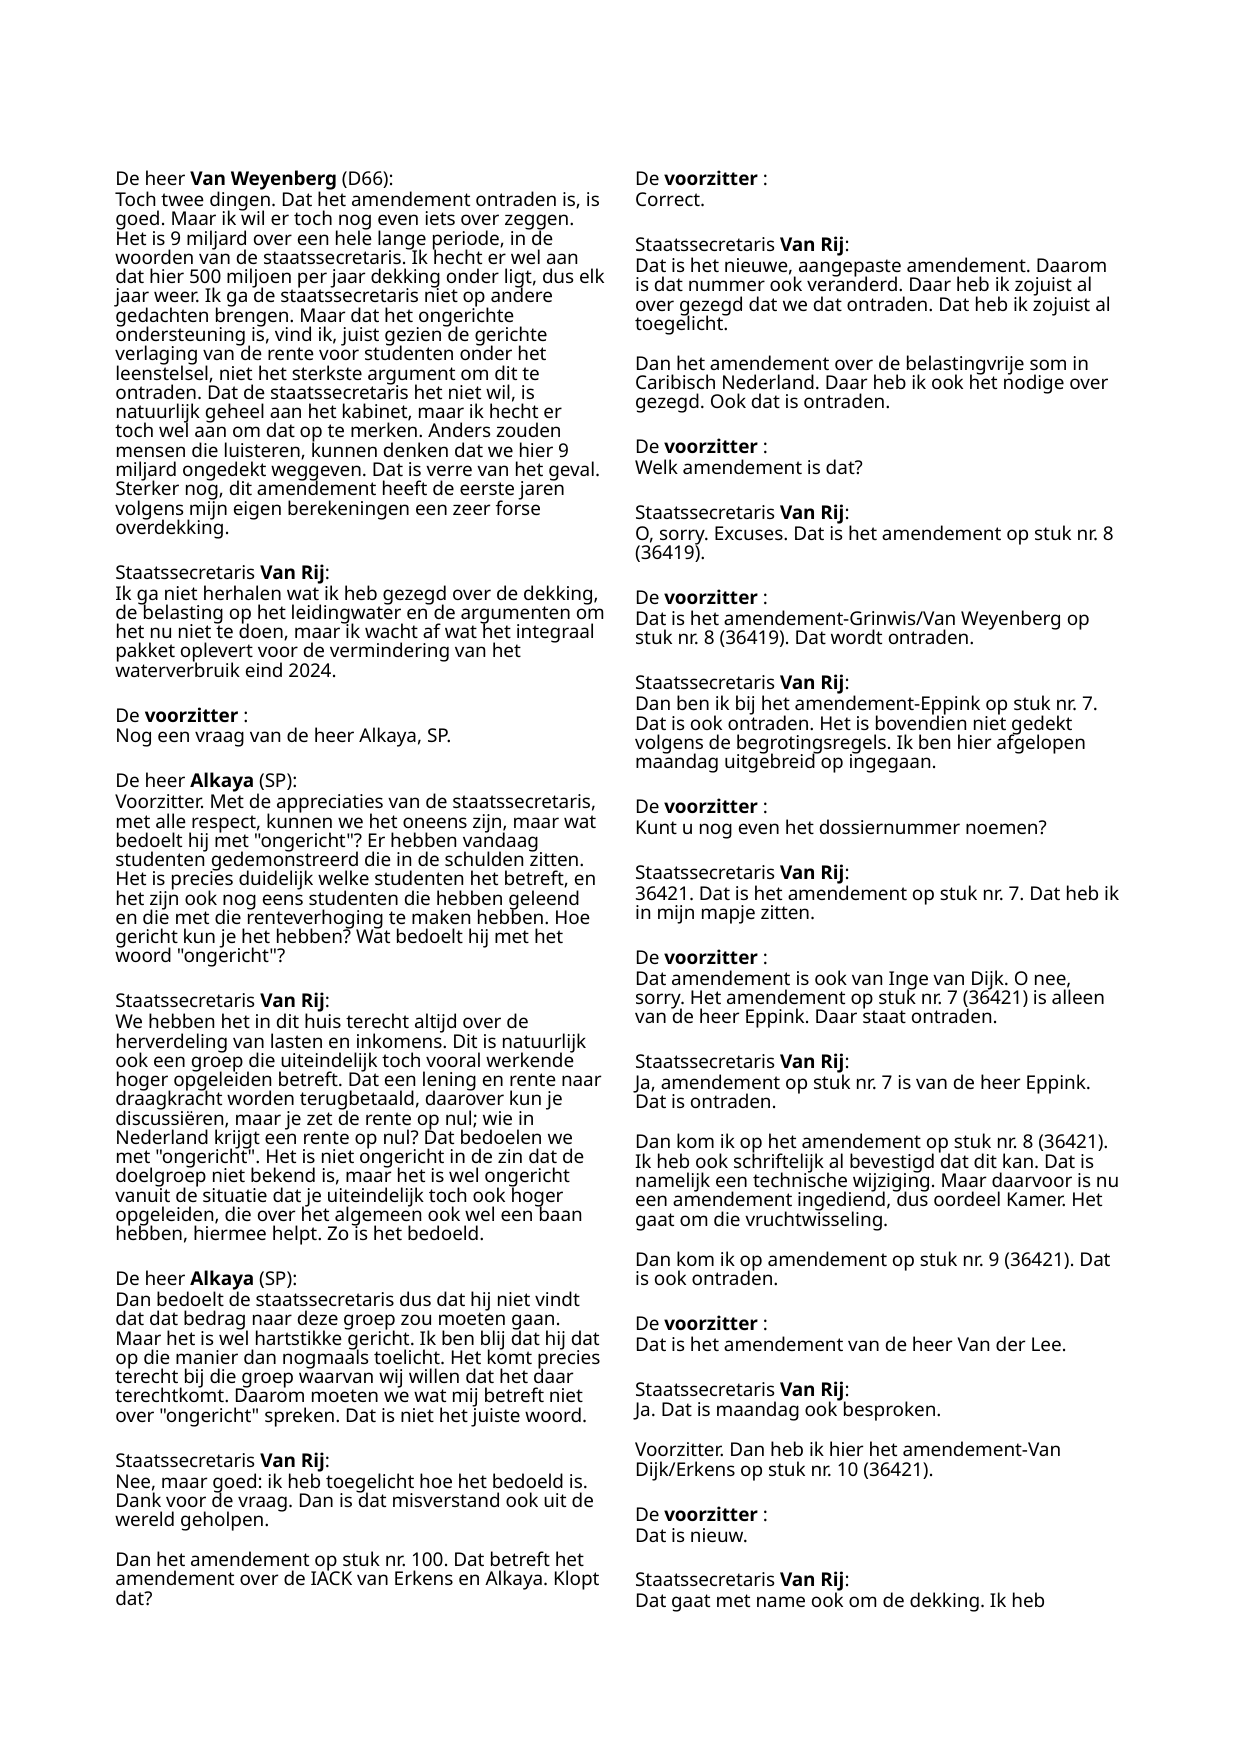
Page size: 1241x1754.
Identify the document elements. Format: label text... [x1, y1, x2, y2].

text Dat is het nieuwe, aangepaste amendement. Daarom is dat nummer ook veranderd. Daar heb ik zojuist al over gezegd dat we dat ontraden. Dat heb ik zojuist al toegelicht. [635, 257, 1125, 334]
text 36421. Dat is het amendement op stuk nr. 7. Dat heb ik in mijn mapje zitten. [635, 885, 1125, 923]
text Staatssecretaris Van Rij: [115, 988, 605, 1013]
text Dan ben ik bij het amendement-Eppink op stuk nr. 7. Dat is ook ontraden. Het is bovendien niet gedekt volgens de begrotingsregels. Ik ben hier afgelopen maandag uitgebreid op ingegaan. [635, 695, 1125, 772]
text De heer Alkaya (SP): [115, 768, 605, 793]
text Dat is het amendement-Grinwis/Van Weyenberg op stuk nr. 8 (36419). Dat wordt ontraden. [635, 610, 1125, 649]
text Dat is nieuw. [635, 1527, 1125, 1546]
text De voorzitter : [635, 584, 1125, 610]
text De voorzitter : [635, 793, 1125, 819]
text De voorzitter : [635, 1310, 1125, 1336]
text Voorzitter. Dan heb ik hier het amendement-Van Dijk/Erkens op stuk nr. 10 (36421). [635, 1441, 1125, 1480]
text Staatssecretaris Van Rij: [115, 559, 605, 584]
text Ja. Dat is maandag ook besproken. [635, 1401, 1125, 1421]
text Dan kom ik op amendement op stuk nr. 9 (36421). Dat is ook ontraden. [635, 1251, 1125, 1289]
text Welk amendement is dat? [635, 459, 1125, 478]
text Dan het amendement op stuk nr. 100. Dat betreft het amendement over de IACK van Erkens en Alkaya. Klopt dat? [115, 1551, 605, 1609]
text We hebben het in dit huis terecht altijd over de herverdeling van lasten en inkomens. Dit is natuurlijk ook een groep die uiteindelijk toch vooral werkende hoger opgeleiden betreft. Dat een lening en rente naar draagkracht worden terugbetaald, daarover kun je discussiëren, maar je zet de rente op nul; wie in Nederland krijgt een rente op nul? Dat bedoelen we met "ongericht". Het is niet ongericht in de zin dat de doelgroep niet bekend is, maar het is wel ongericht vanuit de situatie dat je uiteindelijk toch ook hoger opgeleiden, die over het algemeen ook wel een baan hebben, hiermee helpt. Zo is het bedoeld. [115, 1013, 605, 1244]
text Nee, maar goed: ik heb toegelicht hoe het bedoeld is. Dank voor de vraag. Dan is dat misverstand ook uit de wereld geholpen. [115, 1473, 605, 1530]
text Nog een vraag van de heer Alkaya, SP. [115, 727, 605, 747]
text De voorzitter : [115, 702, 605, 727]
text Ik ga niet herhalen wat ik heb gezegd over de dekking, de belasting op het leidingwater en de argumenten om het nu niet te doen, maar ik wacht af wat het integraal pakket oplevert voor de vermindering van het waterverbruik eind 2024. [115, 584, 605, 681]
text Correct. [635, 191, 1125, 210]
text De voorzitter : [635, 165, 1125, 191]
text De heer Van Weyenberg (D66): [115, 165, 605, 191]
text Dat is het amendement van de heer Van der Lee. [635, 1336, 1125, 1355]
text Staatssecretaris Van Rij: [635, 1567, 1125, 1592]
text De voorzitter : [635, 433, 1125, 459]
text Staatssecretaris Van Rij: [635, 859, 1125, 885]
text Ja, amendement op stuk nr. 7 is van de heer Eppink. Dat is ontraden. [635, 1074, 1125, 1113]
text Staatssecretaris Van Rij: [635, 669, 1125, 695]
text Dat amendement is ook van Inge van Dijk. O nee, sorry. Het amendement op stuk nr. 7 (36421) is alleen van de heer Eppink. Daar staat ontraden. [635, 970, 1125, 1028]
text Dat gaat met name ook om de dekking. Ik heb [635, 1592, 1125, 1612]
text De voorzitter : [635, 944, 1125, 970]
text De voorzitter : [635, 1501, 1125, 1527]
text Staatssecretaris Van Rij: [635, 1376, 1125, 1401]
text Dan bedoelt de staatssecretaris dus dat hij niet vindt dat dat bedrag naar deze groep zou moeten gaan. Maar het is wel hartstikke gericht. Ik ben blij dat hij dat op die manier dan nogmaals toelicht. Het komt precies terecht bij die groep waarvan wij willen dat het daar terechtkomt. Daarom moeten we wat mij betreft niet over "ongericht" spreken. Dat is niet het juiste woord. [115, 1291, 605, 1426]
text O, sorry. Excuses. Dat is het amendement op stuk nr. 8 (36419). [635, 525, 1125, 563]
text Dan het amendement over de belastingvrije som in Caribisch Nederland. Daar heb ik ook het nodige over gezegd. Ook dat is ontraden. [635, 355, 1125, 413]
text Voorzitter. Met de appreciaties van de staatssecretaris, met alle respect, kunnen we het oneens zijn, maar wat bedoelt hij met "ongericht"? Er hebben vandaag studenten gedemonstreerd die in de schulden zitten. Het is precies duidelijk welke studenten het betreft, en het zijn ook nog eens studenten die hebben geleend en die met die renteverhoging te maken hebben. Hoe gericht kun je het hebben? Wat bedoelt hij met het woord "ongericht"? [115, 793, 605, 967]
text Staatssecretaris Van Rij: [635, 499, 1125, 525]
text Staatssecretaris Van Rij: [635, 1048, 1125, 1074]
text Staatssecretaris Van Rij: [115, 1447, 605, 1473]
text De heer Alkaya (SP): [115, 1265, 605, 1291]
text Dan kom ik op het amendement op stuk nr. 8 (36421). Ik heb ook schriftelijk al bevestigd dat dit kan. Dat is namelijk een technische wijziging. Maar daarvoor is nu een amendement ingediend, dus oordeel Kamer. Het gaat om die vruchtwisseling. [635, 1133, 1125, 1230]
text Toch twee dingen. Dat het amendement ontraden is, is goed. Maar ik wil er toch nog even iets over zeggen. Het is 9 miljard over een hele lange periode, in de woorden van de staatssecretaris. Ik hecht er wel aan dat hier 500 miljoen per jaar dekking onder ligt, dus elk jaar weer. Ik ga de staatssecretaris niet op andere gedachten brengen. Maar dat het ongerichte ondersteuning is, vind ik, juist gezien de gerichte verlaging van de rente voor studenten onder het leenstelsel, niet het sterkste argument om dit te ontraden. Dat de staatssecretaris het niet wil, is natuurlijk geheel aan het kabinet, maar ik hecht er toch wel aan om dat op te merken. Anders zouden mensen die luisteren, kunnen denken dat we hier 9 miljard ongedekt weggeven. Dat is verre van het geval. Sterker nog, dit amendement heeft de eerste jaren volgens mijn eigen berekeningen een zeer forse overdekking. [115, 191, 605, 538]
text Kunt u nog even het dossiernummer noemen? [635, 819, 1125, 838]
text Staatssecretaris Van Rij: [635, 231, 1125, 257]
